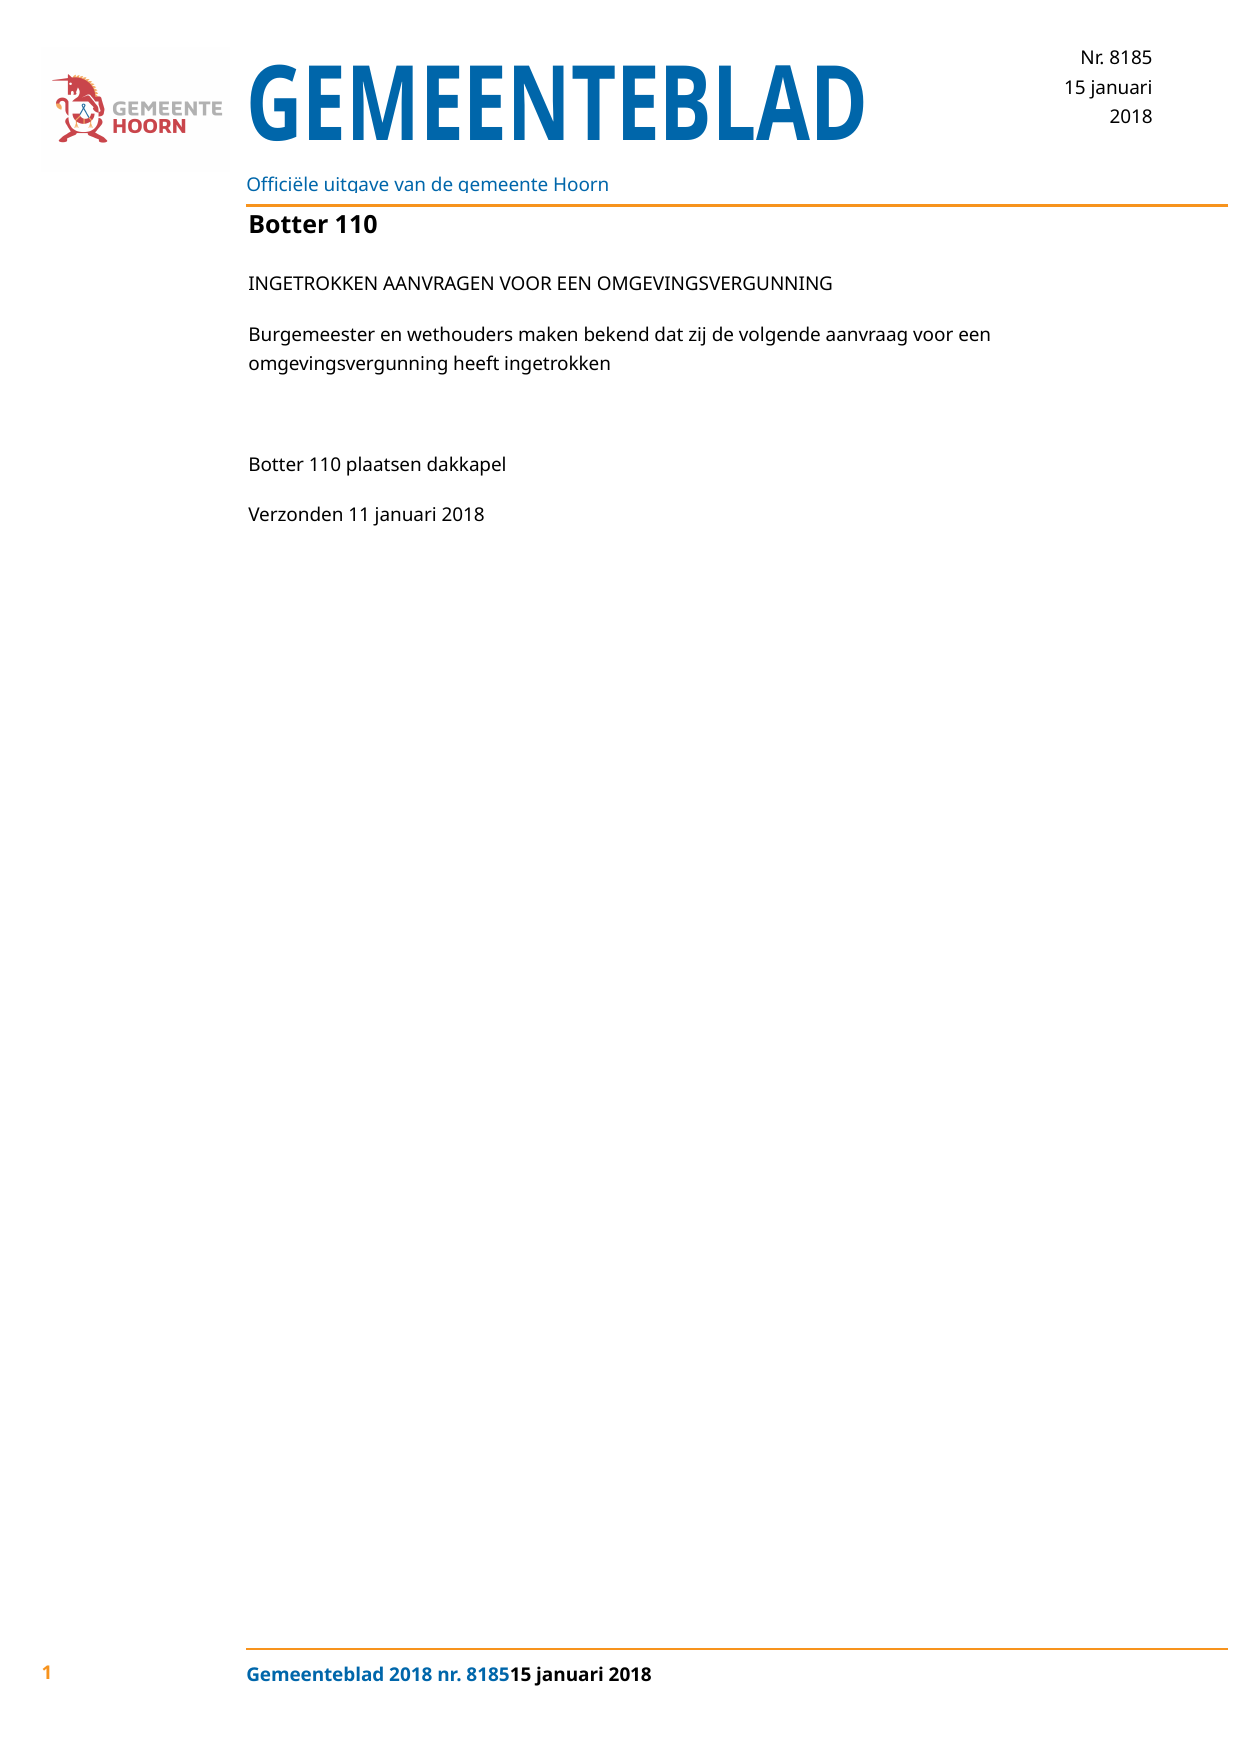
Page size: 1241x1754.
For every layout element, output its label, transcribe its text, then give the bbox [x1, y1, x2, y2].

text Burgemeester en wethouders maken bekend dat zij de volgende aanvraag voor een omgevingsvergunning heeft ingetrokken [248, 321, 1152, 376]
text Botter 110 plaatsen dakkapel [248, 451, 1152, 477]
picture [41, 47, 231, 172]
text INGETROKKEN AANVRAGEN VOOR EEN OMGEVINGSVERGUNNING [248, 270, 1152, 296]
text Verzonden 11 januari 2018 [248, 502, 1152, 527]
text Botter 110 [248, 207, 1152, 241]
